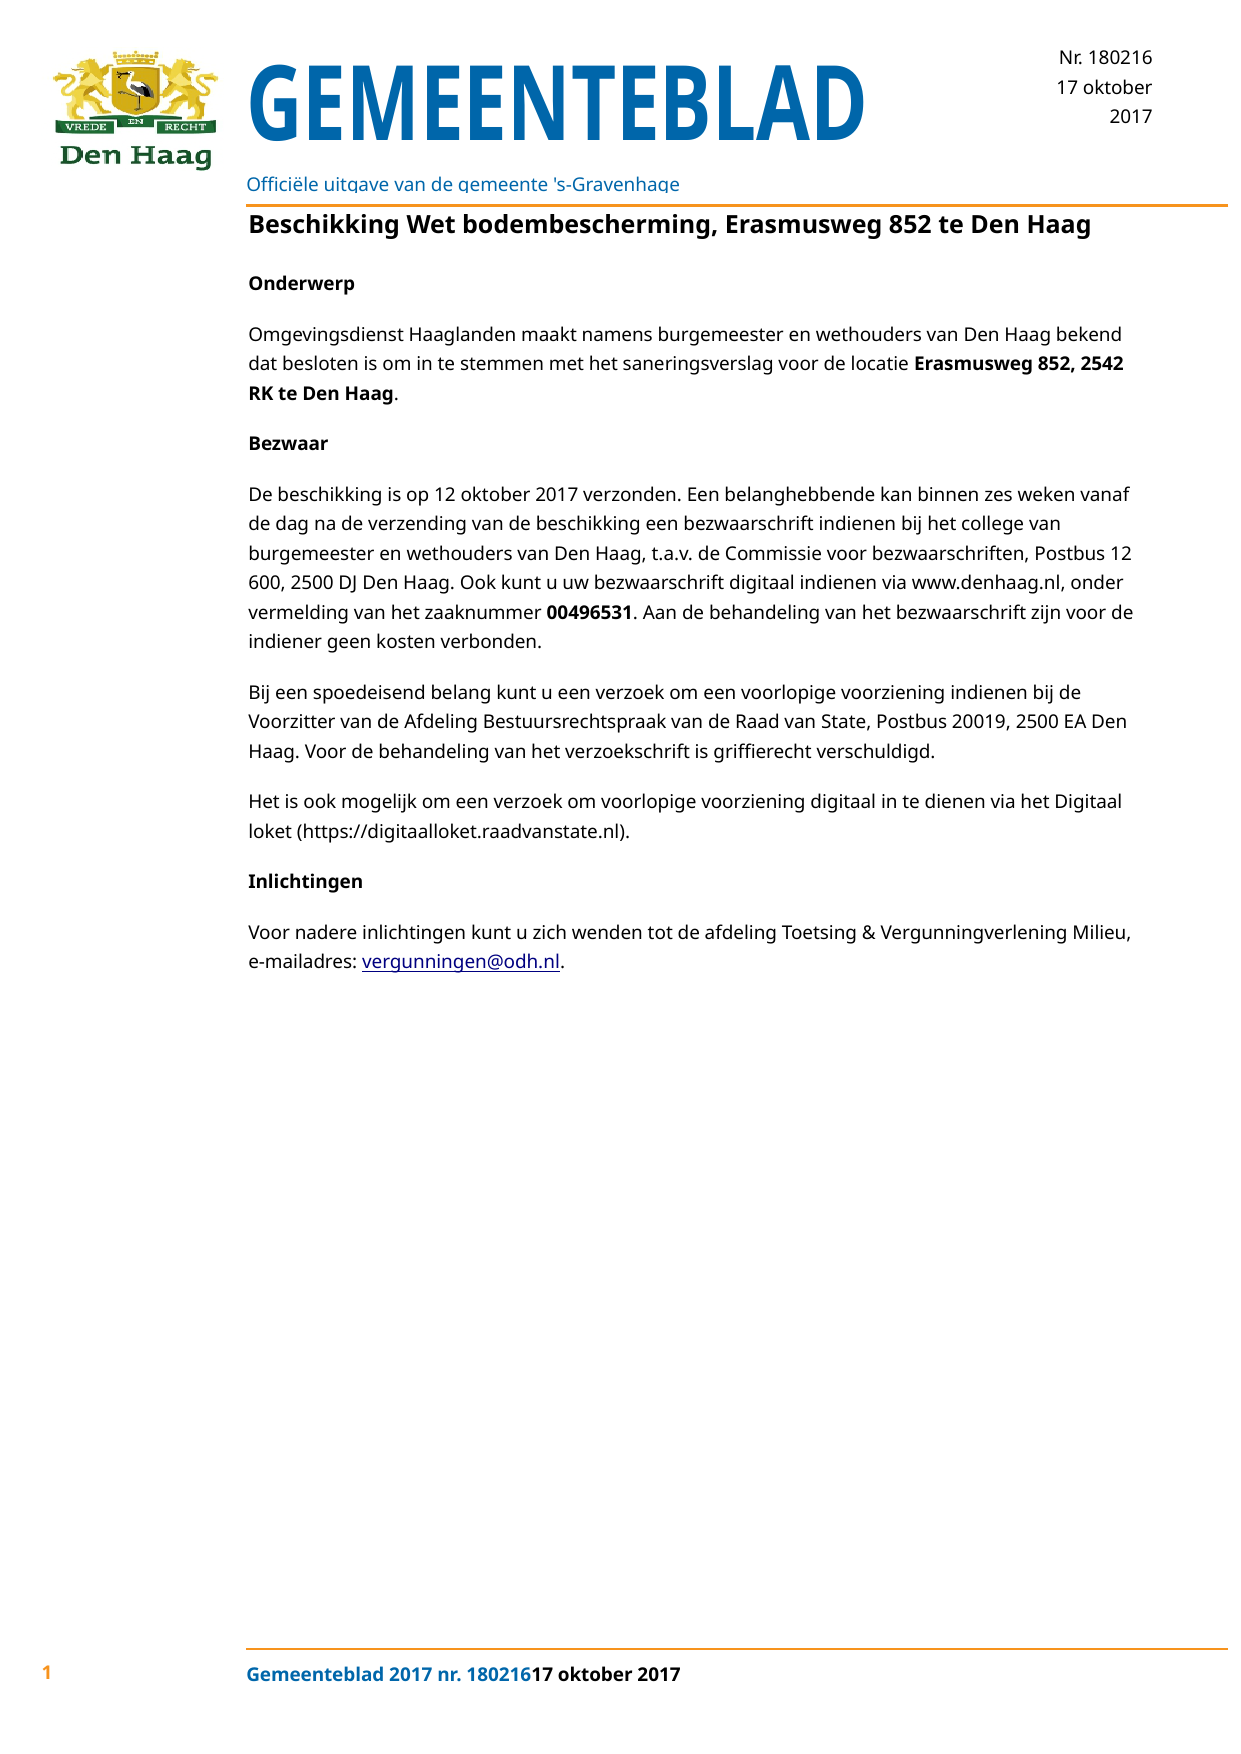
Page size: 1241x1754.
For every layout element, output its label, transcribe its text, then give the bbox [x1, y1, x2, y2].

text Voor nadere inlichtingen kunt u zich wenden tot de afdeling Toetsing & Vergunningverlening Milieu, e-mailadres: vergunningen@odh.nl. [248, 919, 1152, 974]
text Onderwerp [248, 270, 1152, 296]
text Bij een spoedeisend belang kunt u een verzoek om een voorlopige voorziening indienen bij de Voorzitter van de Afdeling Bestuursrechtspraak van de Raad van State, Postbus 20019, 2500 EA Den Haag. Voor de behandeling van het verzoekschrift is griffierecht verschuldigd. [248, 679, 1152, 764]
text Beschikking Wet bodembescherming, Erasmusweg 852 te Den Haag [248, 207, 1152, 241]
text De beschikking is op 12 oktober 2017 verzonden. Een belanghebbende kan binnen zes weken vanaf de dag na de verzending van de beschikking een bezwaarschrift indienen bij het college van burgemeester en wethouders van Den Haag, t.a.v. de Commissie voor bezwaarschriften, Postbus 12 600, 2500 DJ Den Haag. Ook kunt u uw bezwaarschrift digitaal indienen via www.denhaag.nl, onder vermelding van het zaaknummer 00496531. Aan de behandeling van het bezwaarschrift zijn voor de indiener geen kosten verbonden. [248, 481, 1152, 654]
text Omgevingsdienst Haaglanden maakt namens burgemeester en wethouders van Den Haag bekend dat besloten is om in te stemmen met het saneringsverslag voor de locatie Erasmusweg 852, 2542 RK te Den Haag. [248, 321, 1152, 406]
picture [41, 47, 231, 172]
text Inlichtingen [248, 869, 1152, 894]
text Bezwaar [248, 430, 1152, 456]
text Het is ook mogelijk om een verzoek om voorlopige voorziening digitaal in te dienen via het Digitaal loket (https://digitaalloket.raadvanstate.nl). [248, 789, 1152, 844]
